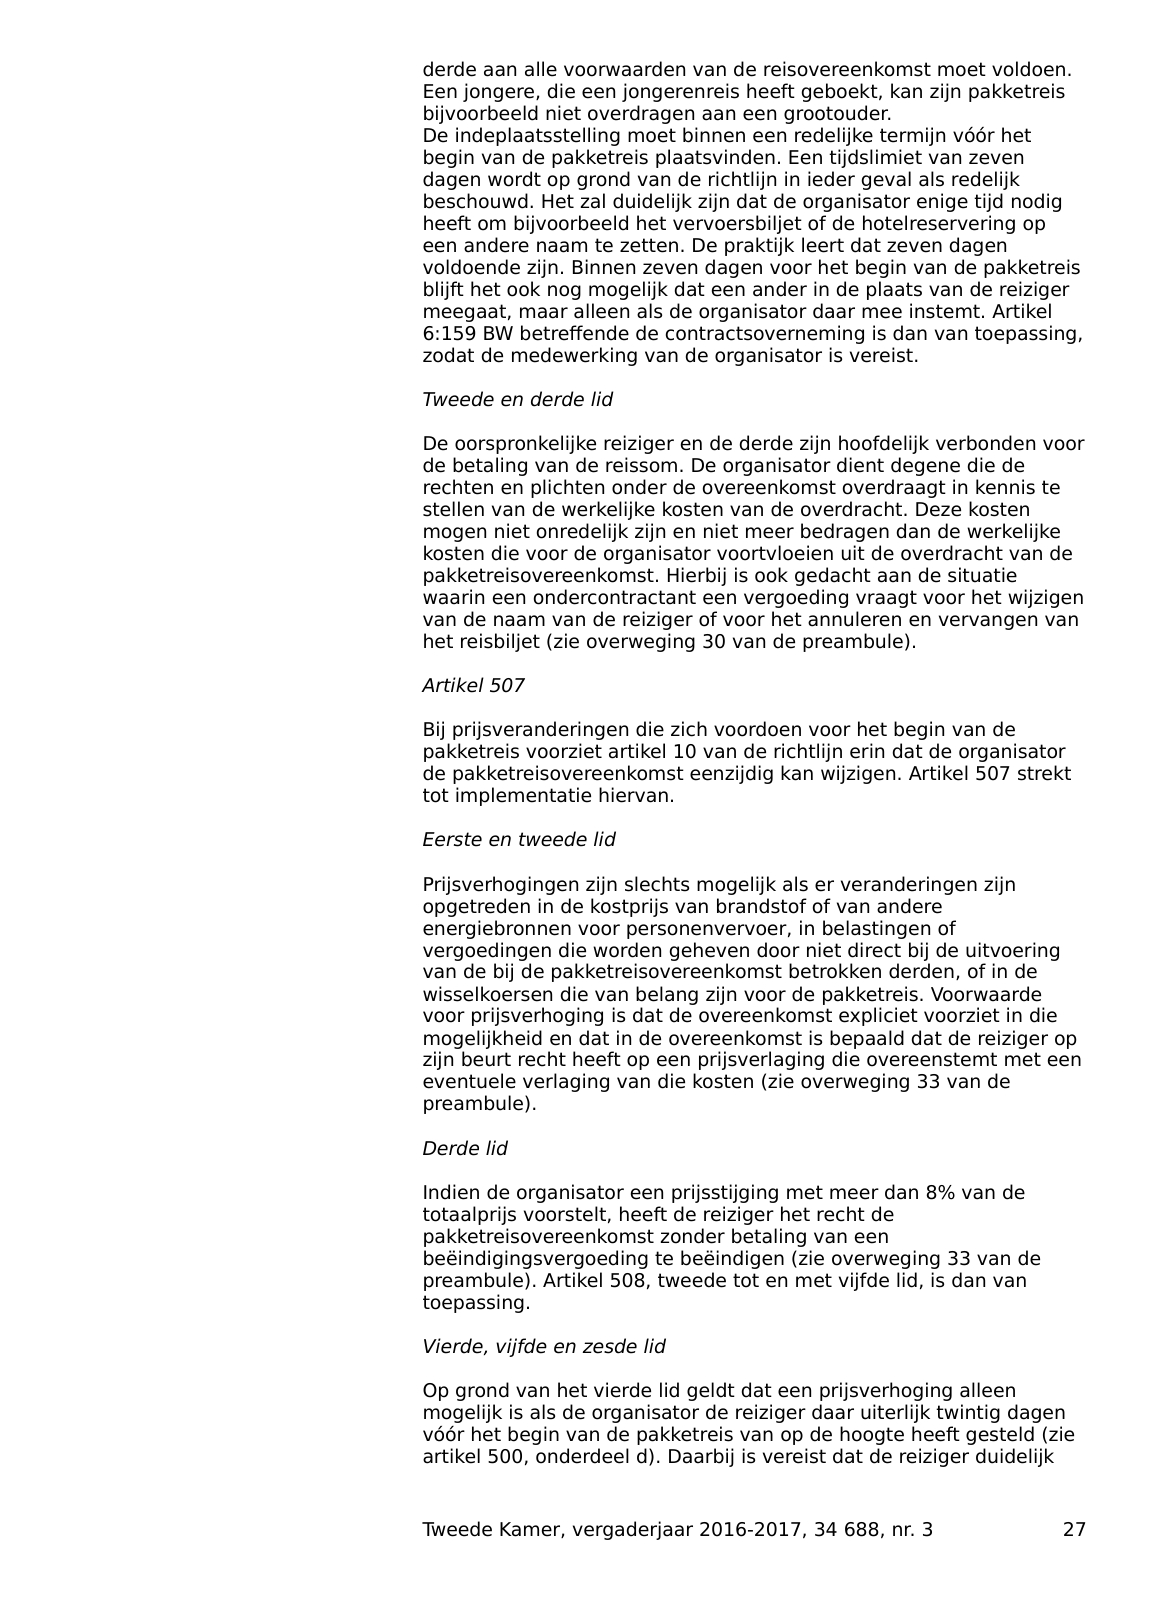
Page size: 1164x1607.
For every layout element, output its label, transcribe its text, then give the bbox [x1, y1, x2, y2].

text De indeplaatsstelling moet binnen een redelijke termijn vóór het begin van de pakketreis plaatsvinden. Een tijdslimiet van zeven dagen wordt op grond van de richtlijn in ieder geval als redelijk beschouwd. Het zal duidelijk zijn dat de organisator enige tijd nodig heeft om bijvoorbeeld het vervoersbiljet of de hotelreservering op een andere naam te zetten. De praktijk leert dat zeven dagen voldoende zijn. Binnen zeven dagen voor het begin van de pakketreis blijft het ook nog mogelijk dat een ander in de plaats van de reiziger meegaat, maar alleen als de organisator daar mee instemt. Artikel 6:159 BW betreffende de contractsoverneming is dan van toepassing, zodat de medewerking van de organisator is vereist. [422, 125, 1087, 367]
subtitle Eerste en tweede lid [422, 829, 1087, 851]
subtitle Tweede en derde lid [422, 389, 1087, 411]
text Op grond van het vierde lid geldt dat een prijsverhoging alleen mogelijk is als de organisator de reiziger daar uiterlijk twintig dagen vóór het begin van de pakketreis van op de hoogte heeft gesteld (zie artikel 500, onderdeel d). Daarbij is vereist dat de reiziger duidelijk [422, 1380, 1087, 1468]
subtitle Derde lid [422, 1137, 1087, 1159]
subtitle Vierde, vijfde en zesde lid [422, 1336, 1087, 1358]
subtitle Artikel 507 [422, 675, 1087, 697]
text Prijsverhogingen zijn slechts mogelijk als er veranderingen zijn opgetreden in de kostprijs van brandstof of van andere energiebronnen voor personenvervoer, in belastingen of vergoedingen die worden geheven door niet direct bij de uitvoering van de bij de pakketreisovereenkomst betrokken derden, of in de wisselkoersen die van belang zijn voor de pakketreis. Voorwaarde voor prijsverhoging is dat de overeenkomst expliciet voorziet in die mogelijkheid en dat in de overeenkomst is bepaald dat de reiziger op zijn beurt recht heeft op een prijsverlaging die overeenstemt met een eventuele verlaging van die kosten (zie overweging 33 van de preambule). [422, 873, 1087, 1115]
text Bij prijsveranderingen die zich voordoen voor het begin van de pakketreis voorziet artikel 10 van de richtlijn erin dat de organisator de pakketreisovereenkomst eenzijdig kan wijzigen. Artikel 507 strekt tot implementatie hiervan. [422, 719, 1087, 807]
text derde aan alle voorwaarden van de reisovereenkomst moet voldoen. Een jongere, die een jongerenreis heeft geboekt, kan zijn pakketreis bijvoorbeeld niet overdragen aan een grootouder. [422, 59, 1087, 125]
text Indien de organisator een prijsstijging met meer dan 8% van de totaalprijs voorstelt, heeft de reiziger het recht de pakketreisovereenkomst zonder betaling van een beëindigingsvergoeding te beëindigen (zie overweging 33 van de preambule). Artikel 508, tweede tot en met vijfde lid, is dan van toepassing. [422, 1182, 1087, 1313]
text De oorspronkelijke reiziger en de derde zijn hoofdelijk verbonden voor de betaling van de reissom. De organisator dient degene die de rechten en plichten onder de overeenkomst overdraagt in kennis te stellen van de werkelijke kosten van de overdracht. Deze kosten mogen niet onredelijk zijn en niet meer bedragen dan de werkelijke kosten die voor de organisator voortvloeien uit de overdracht van de pakketreisovereenkomst. Hierbij is ook gedacht aan de situatie waarin een ondercontractant een vergoeding vraagt voor het wijzigen van de naam van de reiziger of voor het annuleren en vervangen van het reisbiljet (zie overweging 30 van de preambule). [422, 433, 1087, 653]
